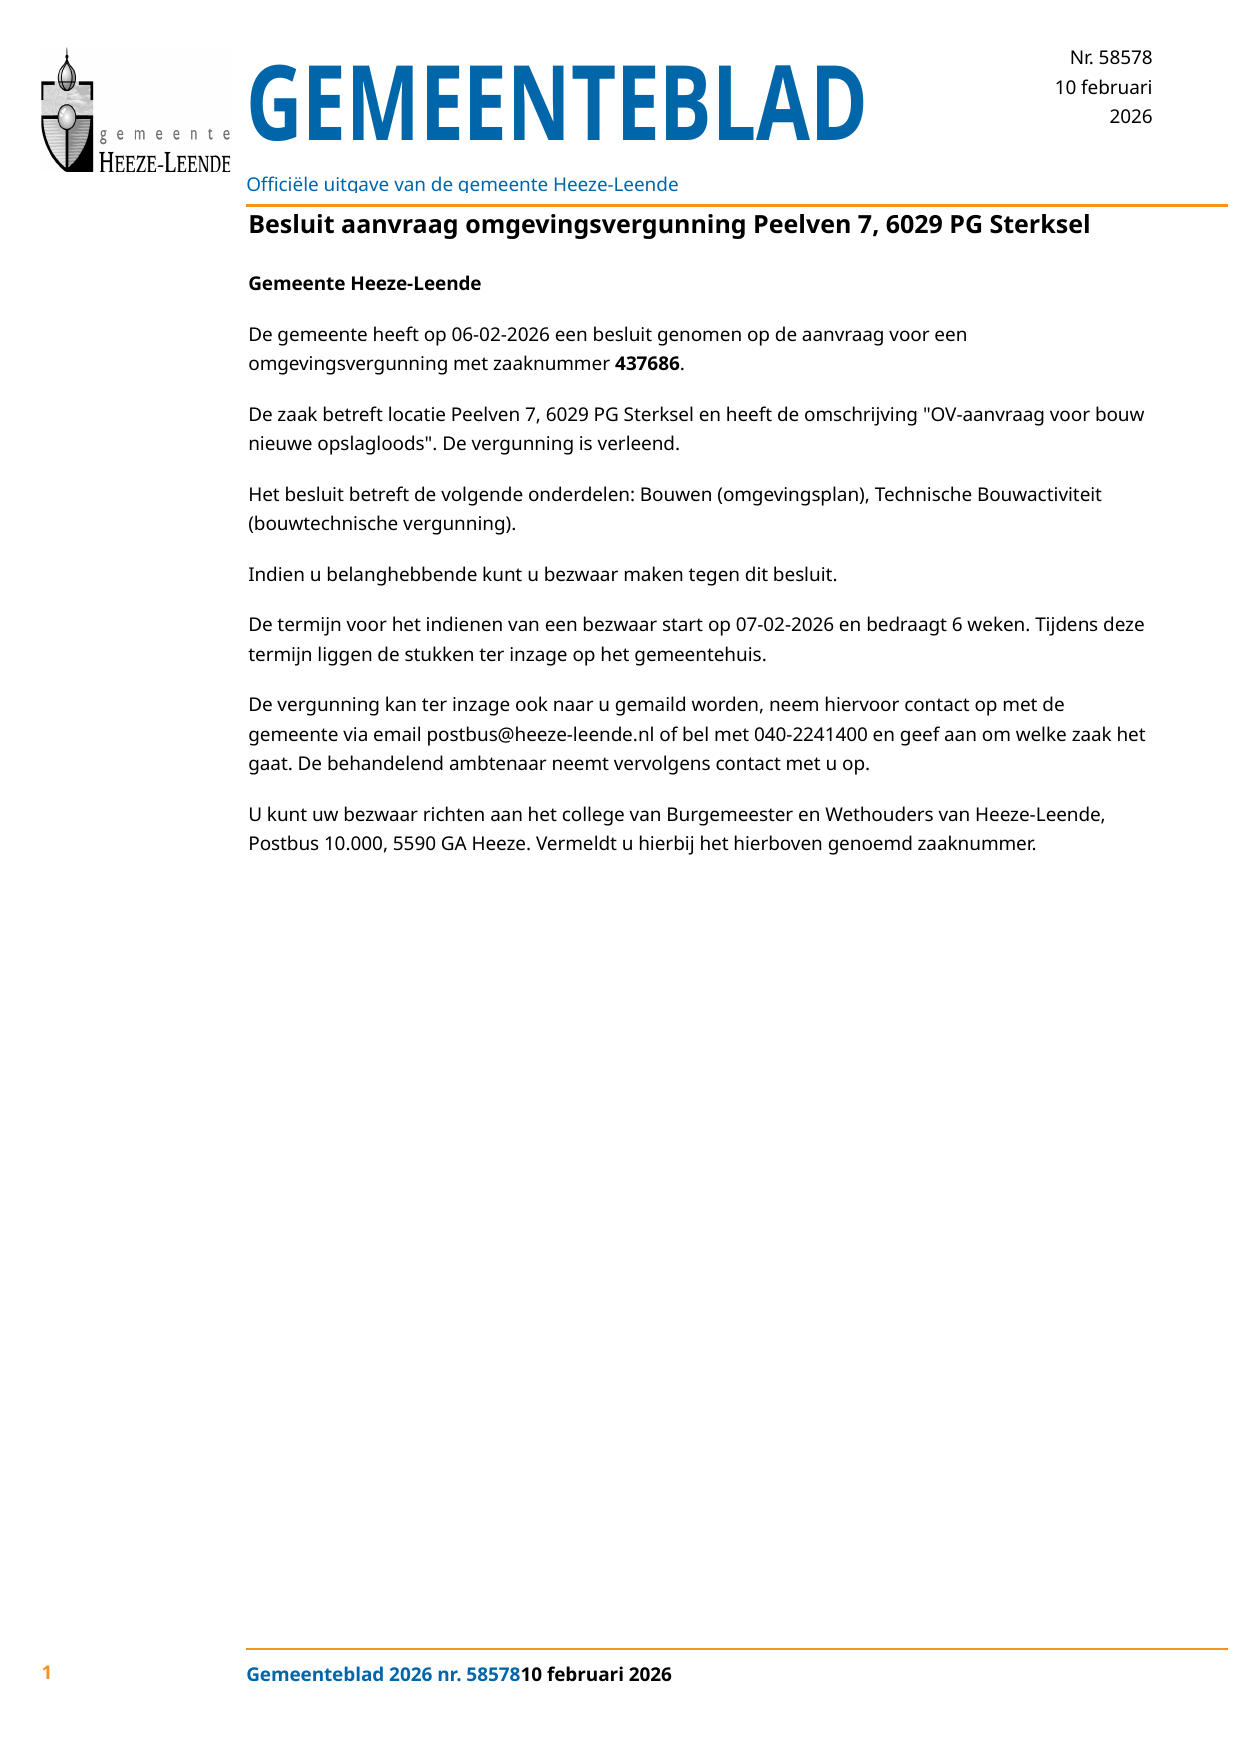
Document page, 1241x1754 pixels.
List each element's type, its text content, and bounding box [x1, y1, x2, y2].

text U kunt uw bezwaar richten aan het college van Burgemeester en Wethouders van Heeze-Leende, Postbus 10.000, 5590 GA Heeze. Vermeldt u hierbij het hierboven genoemd zaaknummer. [248, 801, 1152, 856]
text Gemeente Heeze-Leende [248, 270, 1152, 296]
text De gemeente heeft op 06-02-2026 een besluit genomen op de aanvraag voor een omgevingsvergunning met zaaknummer 437686. [248, 321, 1152, 376]
text Besluit aanvraag omgevingsvergunning Peelven 7, 6029 PG Sterksel [248, 207, 1152, 241]
picture [41, 47, 231, 172]
text Indien u belanghebbende kunt u bezwaar maken tegen dit besluit. [248, 561, 1152, 586]
text Het besluit betreft de volgende onderdelen: Bouwen (omgevingsplan), Technische Bouwactiviteit (bouwtechnische vergunning). [248, 481, 1152, 536]
text De termijn voor het indienen van een bezwaar start op 07-02-2026 en bedraagt 6 weken. Tijdens deze termijn liggen de stukken ter inzage op het gemeentehuis. [248, 611, 1152, 666]
text De vergunning kan ter inzage ook naar u gemaild worden, neem hiervoor contact op met de gemeente via email postbus@heeze-leende.nl of bel met 040-2241400 en geef aan om welke zaak het gaat. De behandelend ambtenaar neemt vervolgens contact met u op. [248, 691, 1152, 776]
text De zaak betreft locatie Peelven 7, 6029 PG Sterksel en heeft de omschrijving "OV-aanvraag voor bouw nieuwe opslagloods". De vergunning is verleend. [248, 401, 1152, 456]
